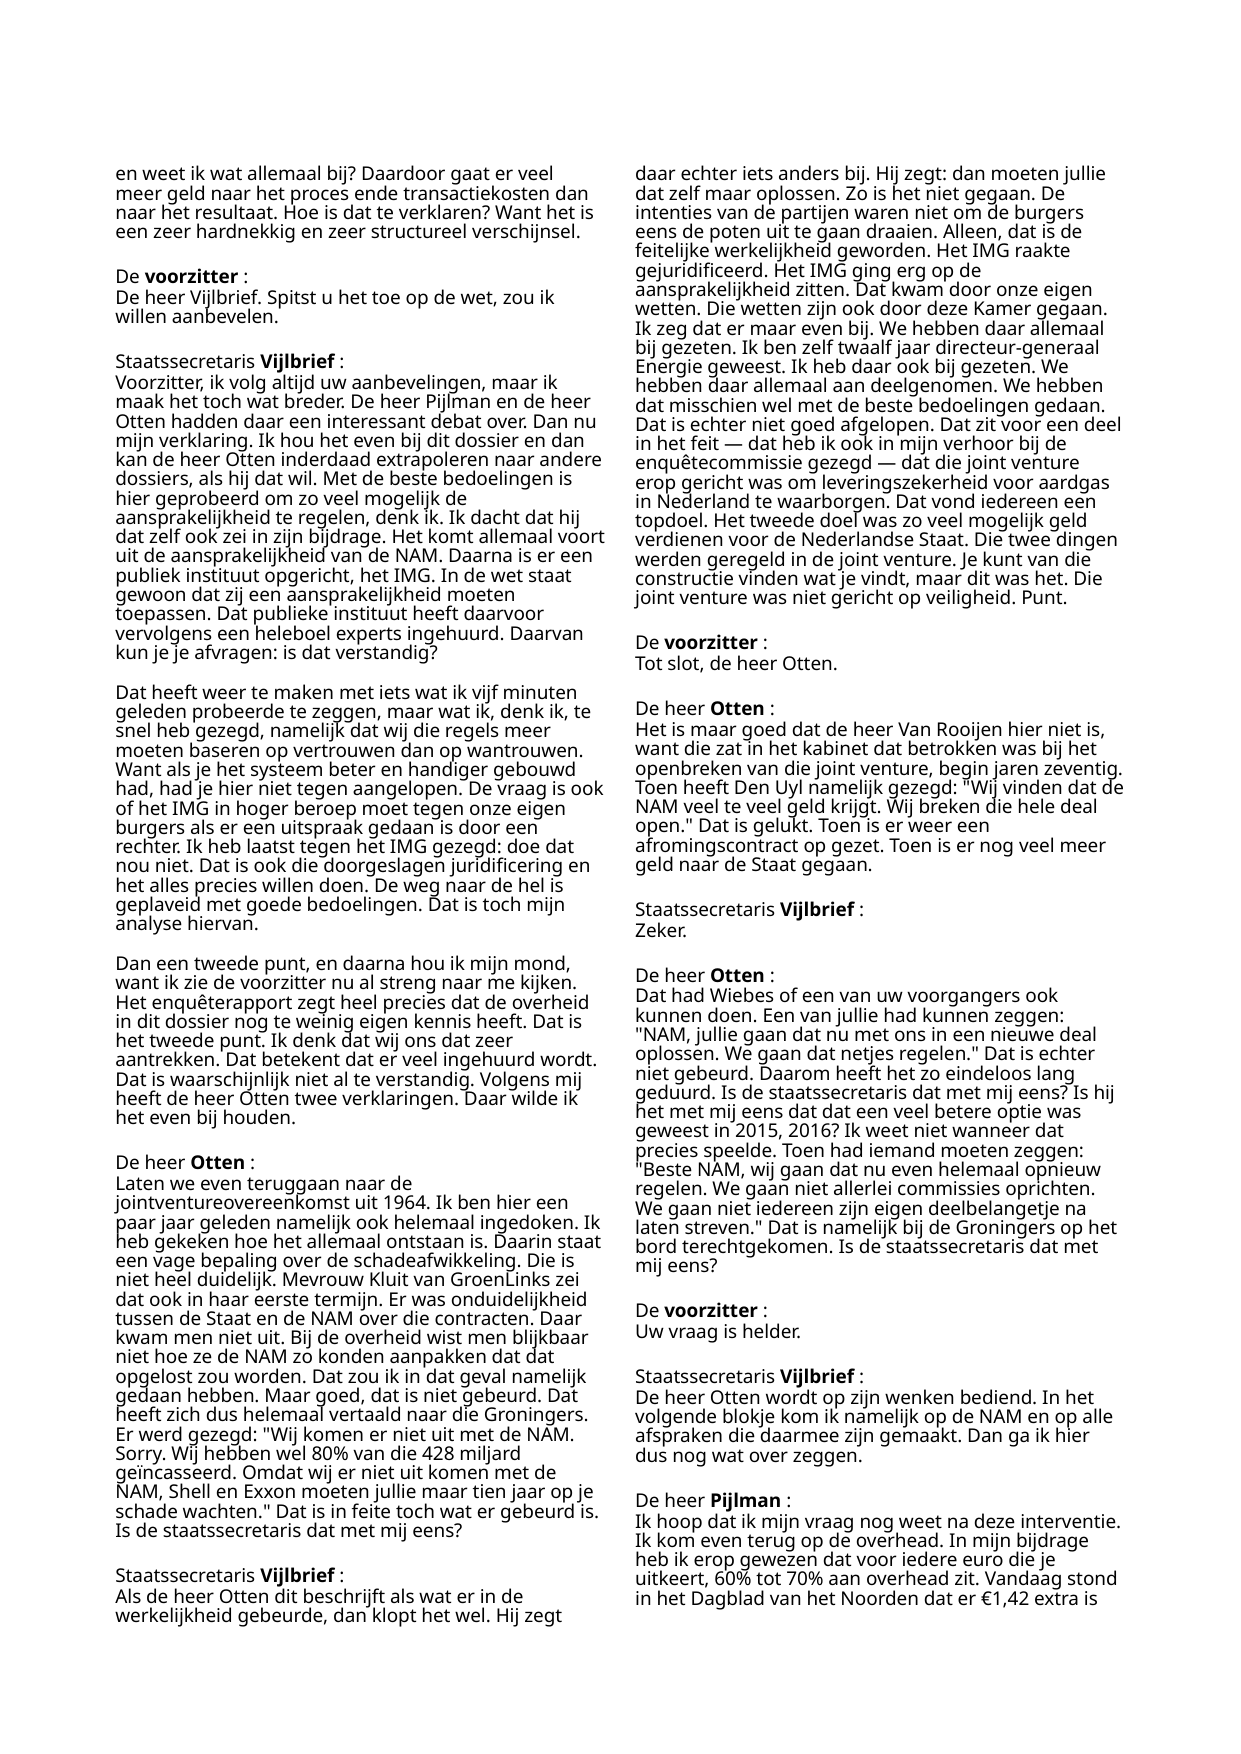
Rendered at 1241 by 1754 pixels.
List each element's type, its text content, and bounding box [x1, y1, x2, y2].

text Staatssecretaris Vijlbrief : [635, 896, 1125, 922]
text De heer Otten : [635, 962, 1125, 987]
text De heer Pijlman : [635, 1487, 1125, 1513]
text Laten we even teruggaan naar de jointventureovereenkomst uit 1964. Ik ben hier een paar jaar geleden namelijk ook helemaal ingedoken. Ik heb gekeken hoe het allemaal ontstaan is. Daarin staat een vage bepaling over de schadeafwikkeling. Die is niet heel duidelijk. Mevrouw Kluit van GroenLinks zei dat ook in haar eerste termijn. Er was onduidelijkheid tussen de Staat en de NAM over die contracten. Daar kwam men niet uit. Bij de overheid wist men blijkbaar niet hoe ze de NAM zo konden aanpakken dat dat opgelost zou worden. Dat zou ik in dat geval namelijk gedaan hebben. Maar goed, dat is niet gebeurd. Dat heeft zich dus helemaal vertaald naar die Groningers. Er werd gezegd: "Wij komen er niet uit met de NAM. Sorry. Wij hebben wel 80% van die 428 miljard geïncasseerd. Omdat wij er niet uit komen met de NAM, Shell en Exxon moeten jullie maar tien jaar op je schade wachten." Dat is in feite toch wat er gebeurd is. Is de staatssecretaris dat met mij eens? [115, 1175, 605, 1541]
text daar echter iets anders bij. Hij zegt: dan moeten jullie dat zelf maar oplossen. Zo is het niet gegaan. De intenties van de partijen waren niet om de burgers eens de poten uit te gaan draaien. Alleen, dat is de feitelijke werkelijkheid geworden. Het IMG raakte gejuridificeerd. Het IMG ging erg op de aansprakelijkheid zitten. Dat kwam door onze eigen wetten. Die wetten zijn ook door deze Kamer gegaan. Ik zeg dat er maar even bij. We hebben daar allemaal bij gezeten. Ik ben zelf twaalf jaar directeur-generaal Energie geweest. Ik heb daar ook bij gezeten. We hebben daar allemaal aan deelgenomen. We hebben dat misschien wel met de beste bedoelingen gedaan. Dat is echter niet goed afgelopen. Dat zit voor een deel in het feit — dat heb ik ook in mijn verhoor bij de enquêtecommissie gezegd — dat die joint venture erop gericht was om leveringszekerheid voor aardgas in Nederland te waarborgen. Dat vond iedereen een topdoel. Het tweede doel was zo veel mogelijk geld verdienen voor de Nederlandse Staat. Die twee dingen werden geregeld in de joint venture. Je kunt van die constructie vinden wat je vindt, maar dit was het. Die joint venture was niet gericht op veiligheid. Punt. [635, 165, 1125, 608]
text Staatssecretaris Vijlbrief : [115, 1562, 605, 1588]
text Als de heer Otten dit beschrijft als wat er in de werkelijkheid gebeurde, dan klopt het wel. Hij zegt [115, 1588, 605, 1626]
text Het is maar goed dat de heer Van Rooijen hier niet is, want die zat in het kabinet dat betrokken was bij het openbreken van die joint venture, begin jaren zeventig. Toen heeft Den Uyl namelijk gezegd: "Wij vinden dat de NAM veel te veel geld krijgt. Wij breken die hele deal open." Dat is gelukt. Toen is er weer een afromingscontract op gezet. Toen is er nog veel meer geld naar de Staat gegaan. [635, 721, 1125, 875]
text Ik hoop dat ik mijn vraag nog weet na deze interventie. Ik kom even terug op de overhead. In mijn bijdrage heb ik erop gewezen dat voor iedere euro die je uitkeert, 60% tot 70% aan overhead zit. Vandaag stond in het Dagblad van het Noorden dat er €1,42 extra is [635, 1513, 1125, 1609]
text Dan een tweede punt, en daarna hou ik mijn mond, want ik zie de voorzitter nu al streng naar me kijken. Het enquêterapport zegt heel precies dat de overheid in dit dossier nog te weinig eigen kennis heeft. Dat is het tweede punt. Ik denk dat wij ons dat zeer aantrekken. Dat betekent dat er veel ingehuurd wordt. Dat is waarschijnlijk niet al te verstandig. Volgens mij heeft de heer Otten twee verklaringen. Daar wilde ik het even bij houden. [115, 955, 605, 1128]
text De heer Otten : [115, 1149, 605, 1175]
text Voorzitter, ik volg altijd uw aanbevelingen, maar ik maak het toch wat breder. De heer Pijlman en de heer Otten hadden daar een interessant debat over. Dan nu mijn verklaring. Ik hou het even bij dit dossier en dan kan de heer Otten inderdaad extrapoleren naar andere dossiers, als hij dat wil. Met de beste bedoelingen is hier geprobeerd om zo veel mogelijk de aansprakelijkheid te regelen, denk ik. Ik dacht dat hij dat zelf ook zei in zijn bijdrage. Het komt allemaal voort uit de aansprakelijkheid van de NAM. Daarna is er een publiek instituut opgericht, het IMG. In de wet staat gewoon dat zij een aansprakelijkheid moeten toepassen. Dat publieke instituut heeft daarvoor vervolgens een heleboel experts ingehuurd. Daarvan kun je je afvragen: is dat verstandig? [115, 374, 605, 663]
text Staatssecretaris Vijlbrief : [115, 348, 605, 374]
text Tot slot, de heer Otten. [635, 655, 1125, 674]
text en weet ik wat allemaal bij? Daardoor gaat er veel meer geld naar het proces ende transactiekosten dan naar het resultaat. Hoe is dat te verklaren? Want het is een zeer hardnekkig en zeer structureel verschijnsel. [115, 165, 605, 242]
text De voorzitter : [635, 1297, 1125, 1323]
text Dat heeft weer te maken met iets wat ik vijf minuten geleden probeerde te zeggen, maar wat ik, denk ik, te snel heb gezegd, namelijk dat wij die regels meer moeten baseren op vertrouwen dan op wantrouwen. Want als je het systeem beter en handiger gebouwd had, had je hier niet tegen aangelopen. De vraag is ook of het IMG in hoger beroep moet tegen onze eigen burgers als er een uitspraak gedaan is door een rechter. Ik heb laatst tegen het IMG gezegd: doe dat nou niet. Dat is ook die doorgeslagen juridificering en het alles precies willen doen. De weg naar de hel is geplaveid met goede bedoelingen. Dat is toch mijn analyse hiervan. [115, 684, 605, 934]
text De voorzitter : [635, 629, 1125, 655]
text De heer Otten wordt op zijn wenken bediend. In het volgende blokje kom ik namelijk op de NAM en op alle afspraken die daarmee zijn gemaakt. Dan ga ik hier dus nog wat over zeggen. [635, 1389, 1125, 1466]
text De heer Vijlbrief. Spitst u het toe op de wet, zou ik willen aanbevelen. [115, 289, 605, 327]
text Staatssecretaris Vijlbrief : [635, 1363, 1125, 1389]
text Zeker. [635, 922, 1125, 941]
text Dat had Wiebes of een van uw voorgangers ook kunnen doen. Een van jullie had kunnen zeggen: "NAM, jullie gaan dat nu met ons in een nieuwe deal oplossen. We gaan dat netjes regelen." Dat is echter niet gebeurd. Daarom heeft het zo eindeloos lang geduurd. Is de staatssecretaris dat met mij eens? Is hij het met mij eens dat dat een veel betere optie was geweest in 2015, 2016? Ik weet niet wanneer dat precies speelde. Toen had iemand moeten zeggen: "Beste NAM, wij gaan dat nu even helemaal opnieuw regelen. We gaan niet allerlei commissies oprichten. We gaan niet iedereen zijn eigen deelbelangetje na laten streven." Dat is namelijk bij de Groningers op het bord terechtgekomen. Is de staatssecretaris dat met mij eens? [635, 987, 1125, 1277]
text Uw vraag is helder. [635, 1323, 1125, 1342]
text De heer Otten : [635, 695, 1125, 721]
text De voorzitter : [115, 263, 605, 289]
